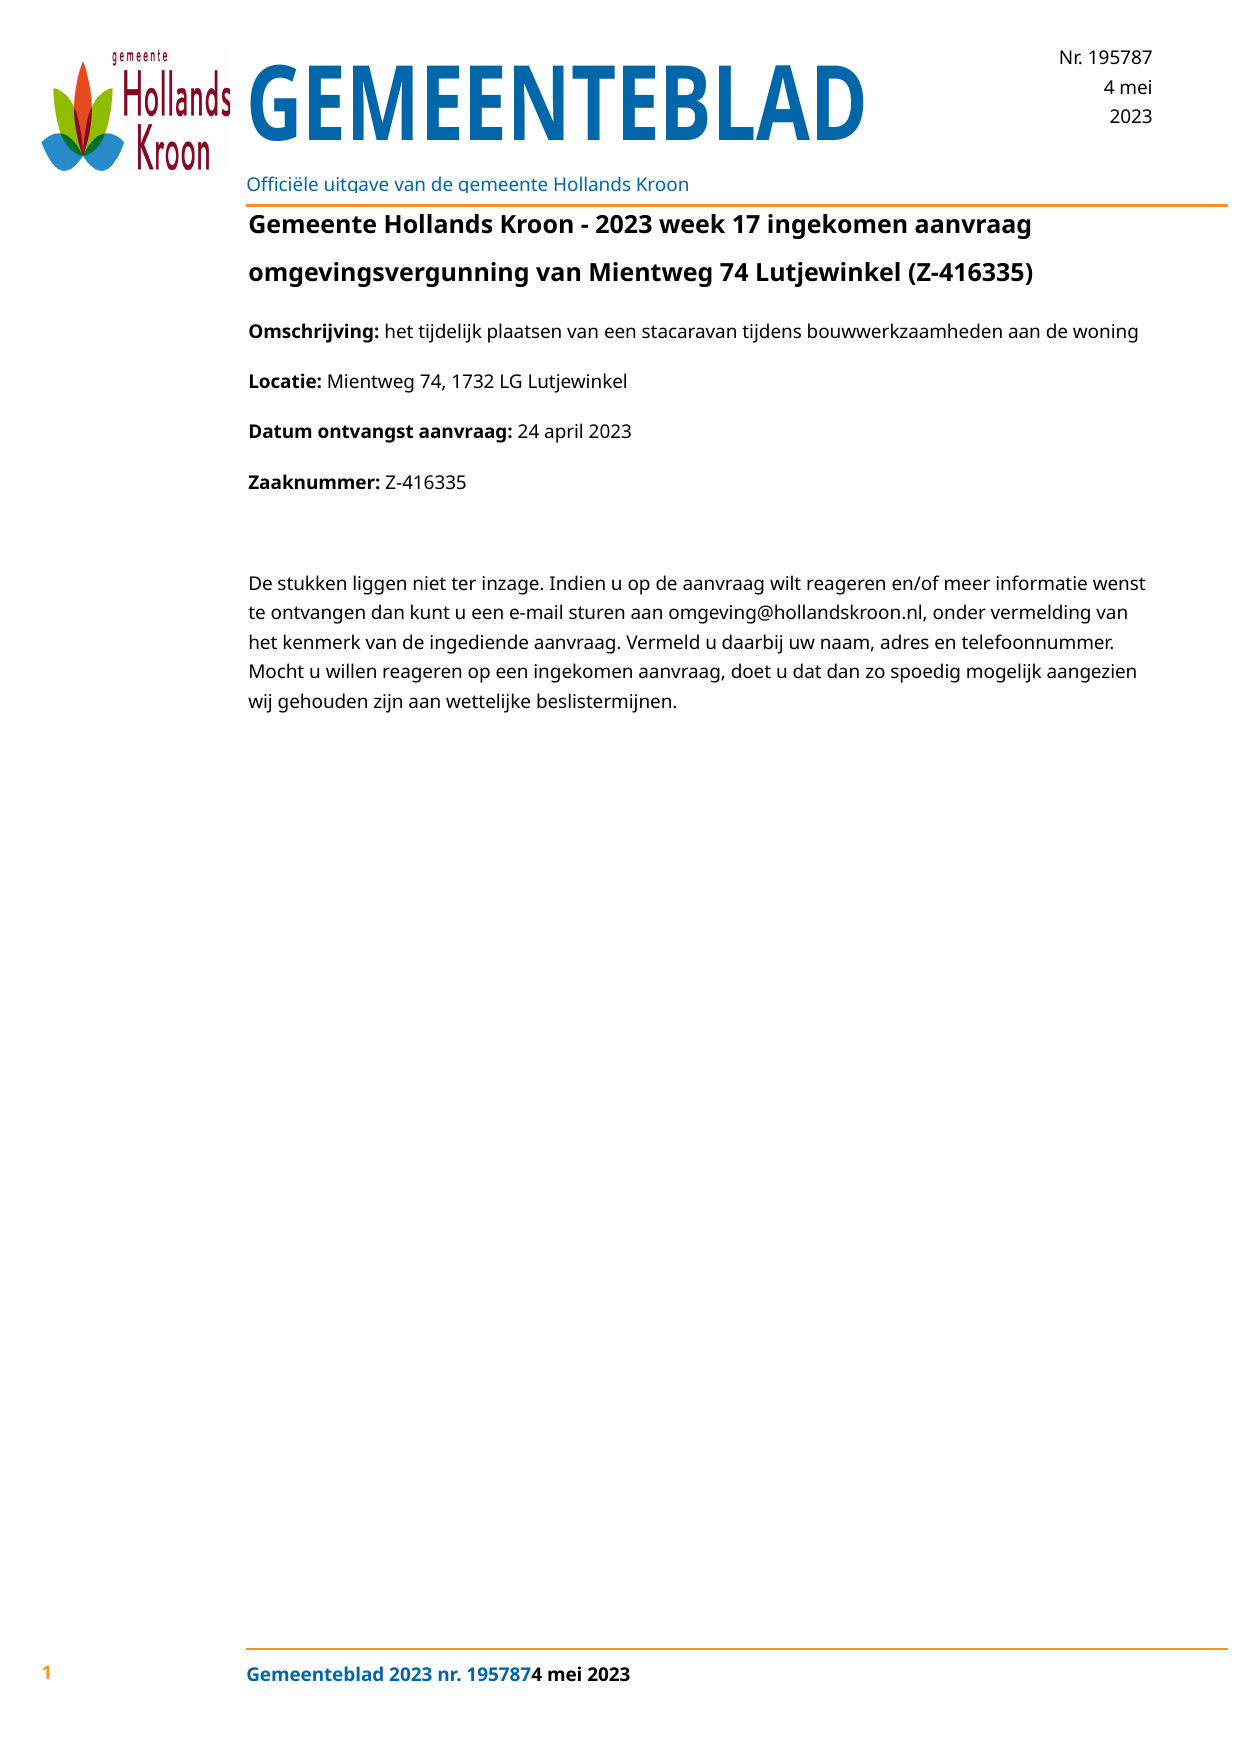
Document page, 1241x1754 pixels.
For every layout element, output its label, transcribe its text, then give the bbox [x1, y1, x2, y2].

text Gemeente Hollands Kroon - 2023 week 17 ingekomen aanvraag omgevingsvergunning van Mientweg 74 Lutjewinkel (Z-416335) [248, 207, 1152, 288]
text Datum ontvangst aanvraag: 24 april 2023 [248, 419, 1152, 444]
text Omschrijving: het tijdelijk plaatsen van een stacaravan tijdens bouwwerkzaamheden aan de woning [248, 318, 1152, 344]
text Locatie: Mientweg 74, 1732 LG Lutjewinkel [248, 368, 1152, 394]
text De stukken liggen niet ter inzage. Indien u op de aanvraag wilt reageren en/of meer informatie wenst te ontvangen dan kunt u een e-mail sturen aan omgeving@hollandskroon.nl, onder vermelding van het kenmerk van de ingediende aanvraag. Vermeld u daarbij uw naam, adres en telefoonnummer. Mocht u willen reageren op een ingekomen aanvraag, doet u dat dan zo spoedig mogelijk aangezien wij gehouden zijn aan wettelijke beslistermijnen. [248, 570, 1152, 714]
picture [41, 47, 231, 172]
text Zaaknummer: Z-416335 [248, 469, 1152, 495]
